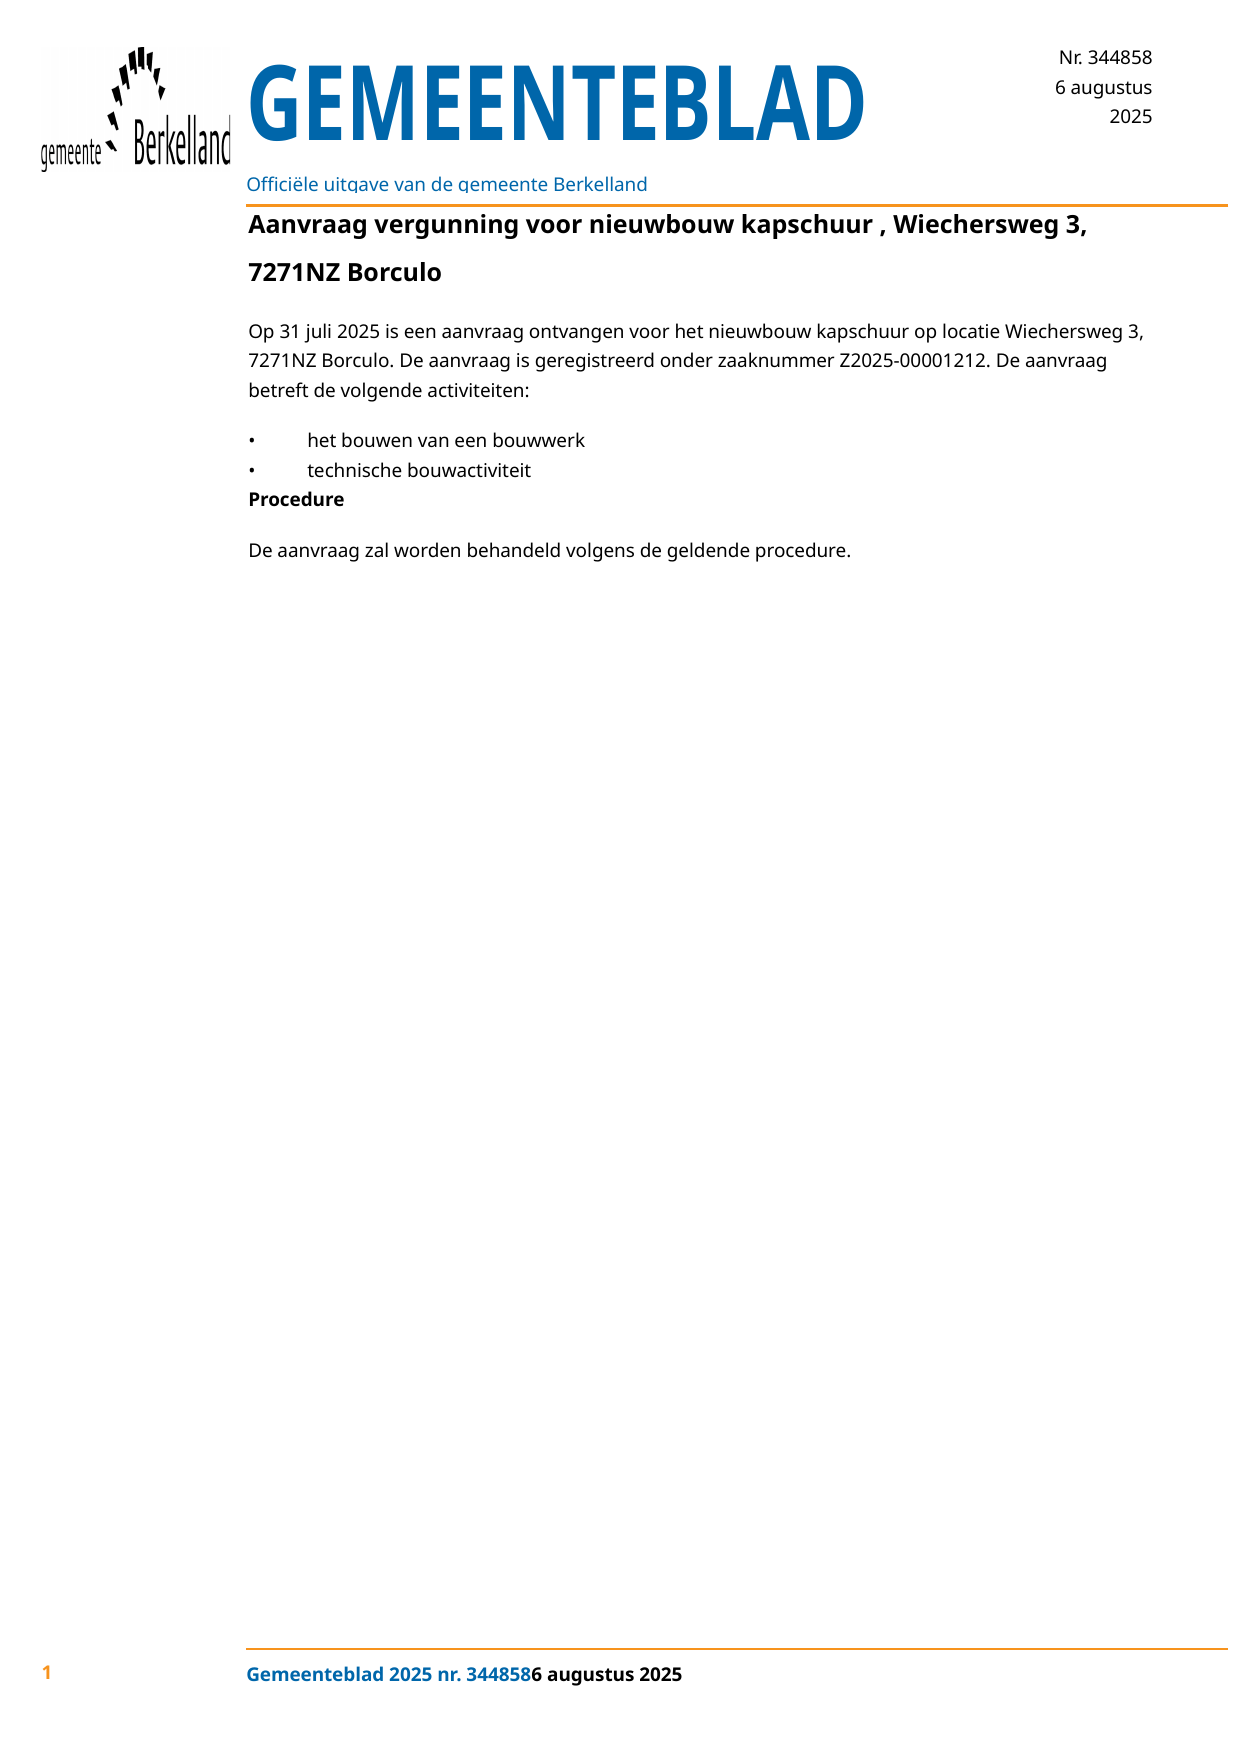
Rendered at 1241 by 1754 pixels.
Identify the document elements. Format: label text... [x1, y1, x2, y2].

list technische bouwactiviteit [248, 457, 1152, 483]
text Op 31 juli 2025 is een aanvraag ontvangen voor het nieuwbouw kapschuur op locatie Wiechersweg 3, 7271NZ Borculo. De aanvraag is geregistreerd onder zaaknummer Z2025-00001212. De aanvraag betreft de volgende activiteiten: [248, 318, 1152, 403]
text De aanvraag zal worden behandeld volgens de geldende procedure. [248, 537, 1152, 563]
text Aanvraag vergunning voor nieuwbouw kapschuur , Wiechersweg 3, 7271NZ Borculo [248, 207, 1152, 288]
text Procedure [248, 487, 1152, 512]
list het bouwen van een bouwwerk [248, 427, 1152, 453]
picture [41, 47, 231, 172]
